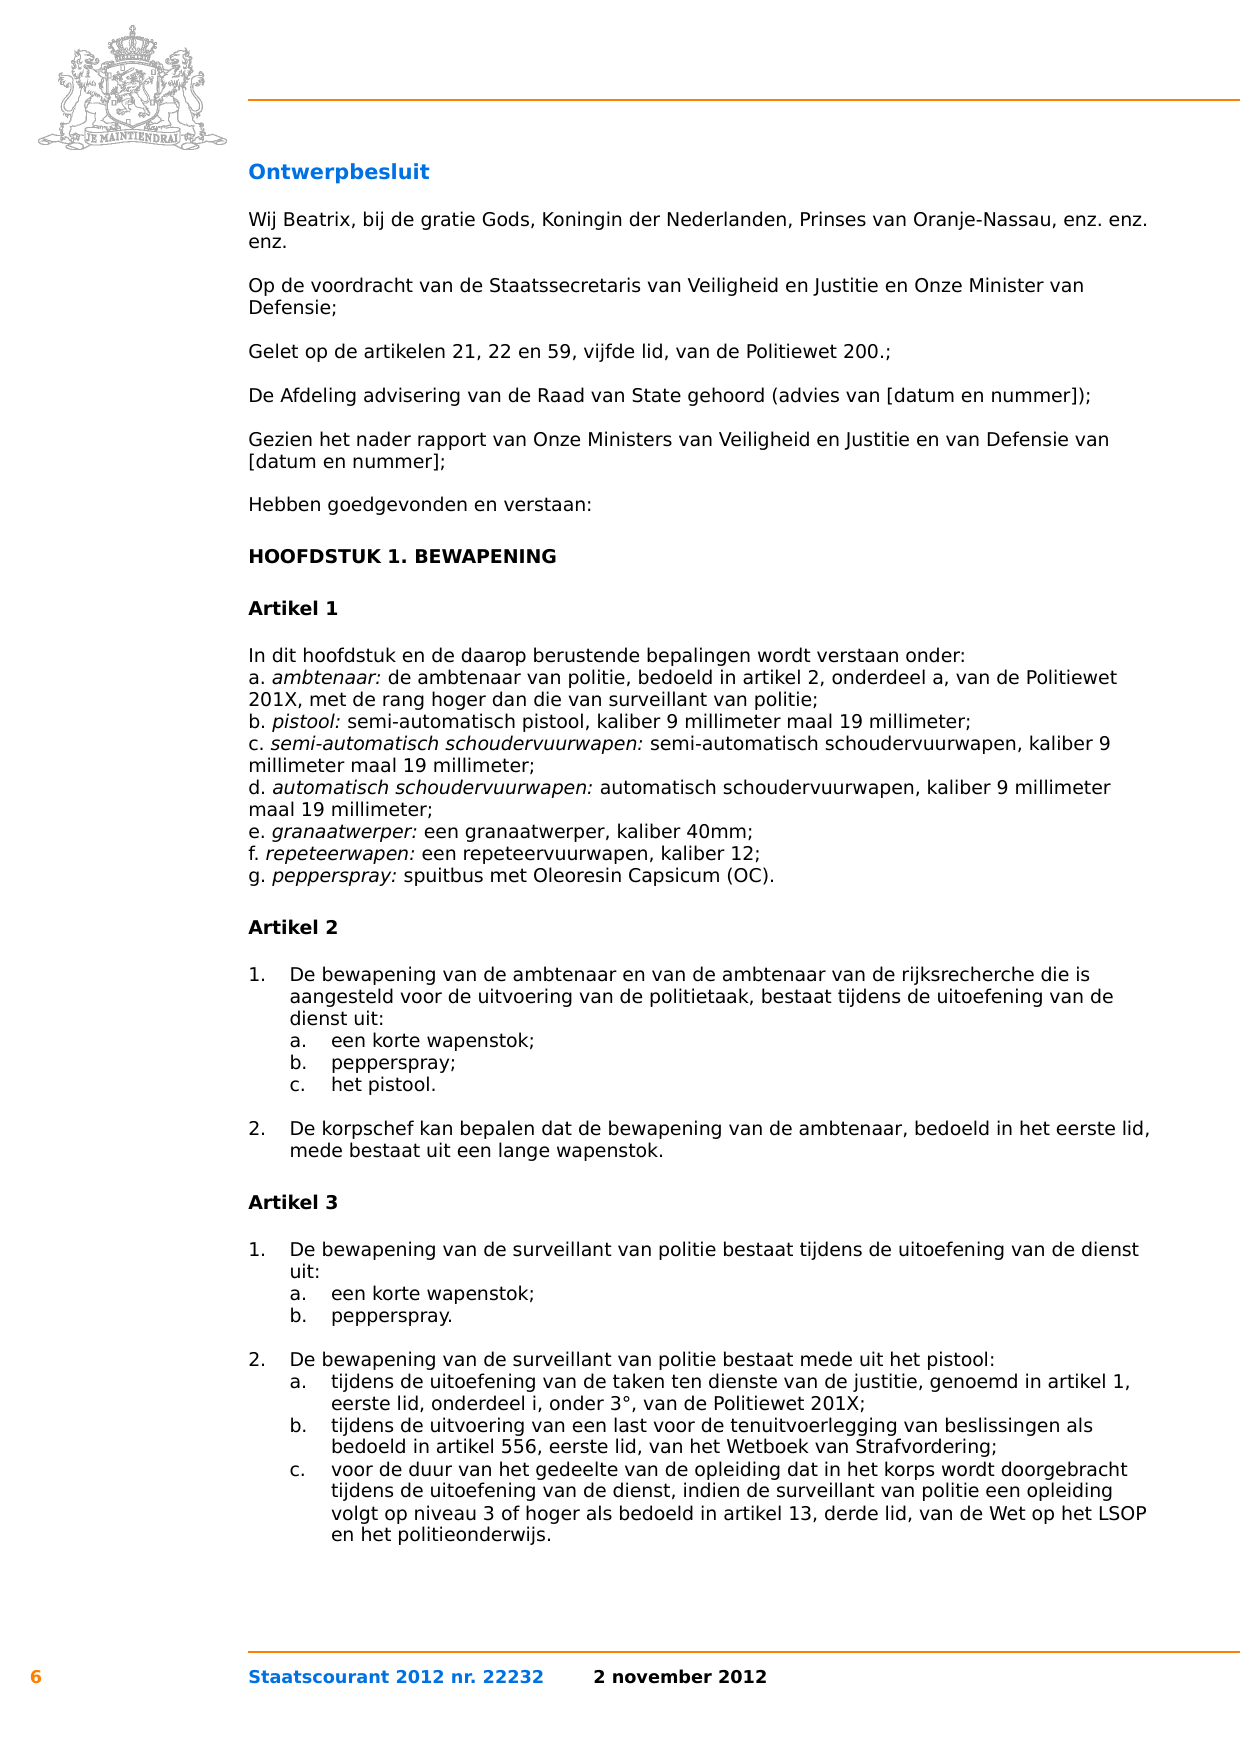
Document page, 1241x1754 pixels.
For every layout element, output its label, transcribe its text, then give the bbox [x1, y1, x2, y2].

subtitle Artikel 1 [248, 598, 1163, 620]
subtitle HOOFDSTUK 1. BEWAPENING [248, 546, 1163, 568]
text d. automatisch schoudervuurwapen: automatisch schoudervuurwapen, kaliber 9 millimeter maal 19 millimeter; [248, 777, 1163, 821]
text b. pistool: semi-automatisch pistool, kaliber 9 millimeter maal 19 millimeter; [248, 711, 1163, 733]
subtitle Artikel 2 [248, 917, 1163, 939]
text a. een korte wapenstok; [289, 1283, 1163, 1305]
text b. pepperspray; [289, 1052, 1163, 1074]
text c. het pistool. [289, 1074, 1163, 1096]
text g. pepperspray: spuitbus met Oleoresin Capsicum (OC). [248, 865, 1163, 887]
text c. voor de duur van het gedeelte van de opleiding dat in het korps wordt doorgebracht tijdens de uitoefening van de dienst, indien de surveillant van politie een opleiding volgt op niveau 3 of hoger als bedoeld in artikel 13, derde lid, van de Wet op het LSOP en het politieonderwijs. [289, 1458, 1163, 1546]
text 2. De bewapening van de surveillant van politie bestaat mede uit het pistool: [248, 1348, 1163, 1371]
subtitle Ontwerpbesluit [248, 160, 1163, 184]
text a. een korte wapenstok; [289, 1030, 1163, 1052]
text Hebben goedgevonden en verstaan: [248, 494, 1163, 516]
text In dit hoofdstuk en de daarop berustende bepalingen wordt verstaan onder: [248, 645, 1163, 667]
text 1. De bewapening van de ambtenaar en van de ambtenaar van de rijksrecherche die is aangesteld voor de uitvoering van de politietaak, bestaat tijdens de uitoefening van de dienst uit: [248, 964, 1163, 1030]
text b. tijdens de uitvoering van een last voor de tenuitvoerlegging van beslissingen als bedoeld in artikel 556, eerste lid, van het Wetboek van Strafvordering; [289, 1414, 1163, 1458]
text f. repeteerwapen: een repeteervuurwapen, kaliber 12; [248, 843, 1163, 865]
text Gezien het nader rapport van Onze Ministers van Veiligheid en Justitie en van Defensie van [datum en nummer]; [248, 428, 1163, 472]
text Gelet op de artikelen 21, 22 en 59, vijfde lid, van de Politiewet 200.; [248, 341, 1163, 363]
text e. granaatwerper: een granaatwerper, kaliber 40mm; [248, 821, 1163, 843]
text 2. De korpschef kan bepalen dat de bewapening van de ambtenaar, bedoeld in het eerste lid, mede bestaat uit een lange wapenstok. [248, 1118, 1163, 1162]
text c. semi-automatisch schoudervuurwapen: semi-automatisch schoudervuurwapen, kaliber 9 millimeter maal 19 millimeter; [248, 733, 1163, 777]
text 1. De bewapening van de surveillant van politie bestaat tijdens de uitoefening van de dienst uit: [248, 1239, 1163, 1283]
picture [38, 25, 227, 150]
text Op de voordracht van de Staatssecretaris van Veiligheid en Justitie en Onze Minister van Defensie; [248, 275, 1163, 319]
text a. ambtenaar: de ambtenaar van politie, bedoeld in artikel 2, onderdeel a, van de Politiewet 201X, met de rang hoger dan die van surveillant van politie; [248, 667, 1163, 711]
text a. tijdens de uitoefening van de taken ten dienste van de justitie, genoemd in artikel 1, eerste lid, onderdeel i, onder 3°, van de Politiewet 201X; [289, 1371, 1163, 1414]
text b. pepperspray. [289, 1305, 1163, 1327]
subtitle Artikel 3 [248, 1192, 1163, 1214]
text Wij Beatrix, bij de gratie Gods, Koningin der Nederlanden, Prinses van Oranje-Nassau, enz. enz. enz. [248, 209, 1163, 253]
text De Afdeling advisering van de Raad van State gehoord (advies van [datum en nummer]); [248, 385, 1163, 407]
